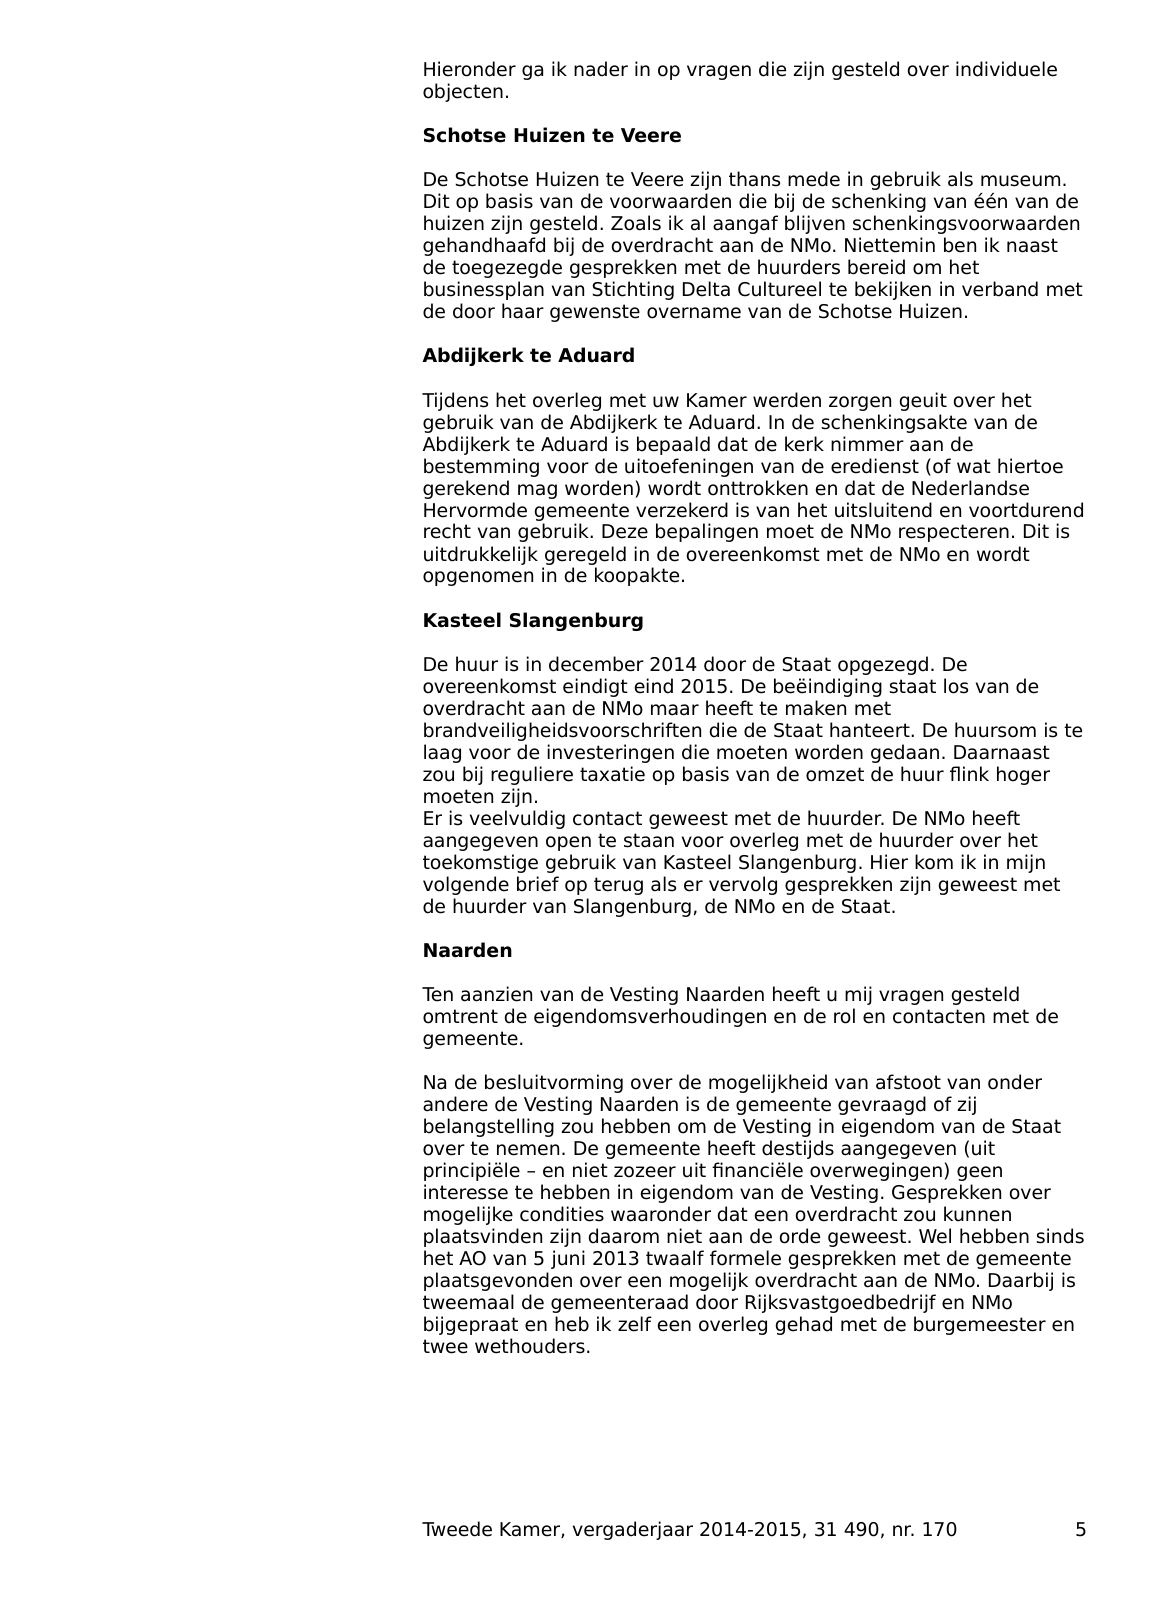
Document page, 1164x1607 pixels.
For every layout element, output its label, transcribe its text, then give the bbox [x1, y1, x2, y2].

text Ten aanzien van de Vesting Naarden heeft u mij vragen gesteld omtrent de eigendomsverhoudingen en de rol en contacten met de gemeente. [422, 984, 1087, 1050]
text De Schotse Huizen te Veere zijn thans mede in gebruik als museum. Dit op basis van de voorwaarden die bij de schenking van één van de huizen zijn gesteld. Zoals ik al aangaf blijven schenkingsvoorwaarden gehandhaafd bij de overdracht aan de NMo. Niettemin ben ik naast de toegezegde gesprekken met de huurders bereid om het businessplan van Stichting Delta Cultureel te bekijken in verband met de door haar gewenste overname van de Schotse Huizen. [422, 169, 1087, 323]
subtitle Kasteel Slangenburg [422, 609, 1087, 632]
subtitle Abdijkerk te Aduard [422, 345, 1087, 367]
text Tijdens het overleg met uw Kamer werden zorgen geuit over het gebruik van de Abdijkerk te Aduard. In de schenkingsakte van de Abdijkerk te Aduard is bepaald dat de kerk nimmer aan de bestemming voor de uitoefeningen van de eredienst (of wat hiertoe gerekend mag worden) wordt onttrokken en dat de Nederlandse Hervormde gemeente verzekerd is van het uitsluitend en voortdurend recht van gebruik. Deze bepalingen moet de NMo respecteren. Dit is uitdrukkelijk geregeld in de overeenkomst met de NMo en wordt opgenomen in de koopakte. [422, 389, 1087, 587]
subtitle Schotse Huizen te Veere [422, 125, 1087, 147]
subtitle Naarden [422, 940, 1087, 962]
text Er is veelvuldig contact geweest met de huurder. De NMo heeft aangegeven open te staan voor overleg met de huurder over het toekomstige gebruik van Kasteel Slangenburg. Hier kom ik in mijn volgende brief op terug als er vervolg gesprekken zijn geweest met de huurder van Slangenburg, de NMo en de Staat. [422, 808, 1087, 917]
text De huur is in december 2014 door de Staat opgezegd. De overeenkomst eindigt eind 2015. De beëindiging staat los van de overdracht aan de NMo maar heeft te maken met brandveiligheidsvoorschriften die de Staat hanteert. De huursom is te laag voor de investeringen die moeten worden gedaan. Daarnaast zou bij reguliere taxatie op basis van de omzet de huur flink hoger moeten zijn. [422, 654, 1087, 808]
text Na de besluitvorming over de mogelijkheid van afstoot van onder andere de Vesting Naarden is de gemeente gevraagd of zij belangstelling zou hebben om de Vesting in eigendom van de Staat over te nemen. De gemeente heeft destijds aangegeven (uit principiële – en niet zozeer uit financiële overwegingen) geen interesse te hebben in eigendom van de Vesting. Gesprekken over mogelijke condities waaronder dat een overdracht zou kunnen plaatsvinden zijn daarom niet aan de orde geweest. Wel hebben sinds het AO van 5 juni 2013 twaalf formele gesprekken met de gemeente plaatsgevonden over een mogelijk overdracht aan de NMo. Daarbij is tweemaal de gemeenteraad door Rijksvastgoedbedrijf en NMo bijgepraat en heb ik zelf een overleg gehad met de burgemeester en twee wethouders. [422, 1072, 1087, 1358]
text Hieronder ga ik nader in op vragen die zijn gesteld over individuele objecten. [422, 59, 1087, 103]
